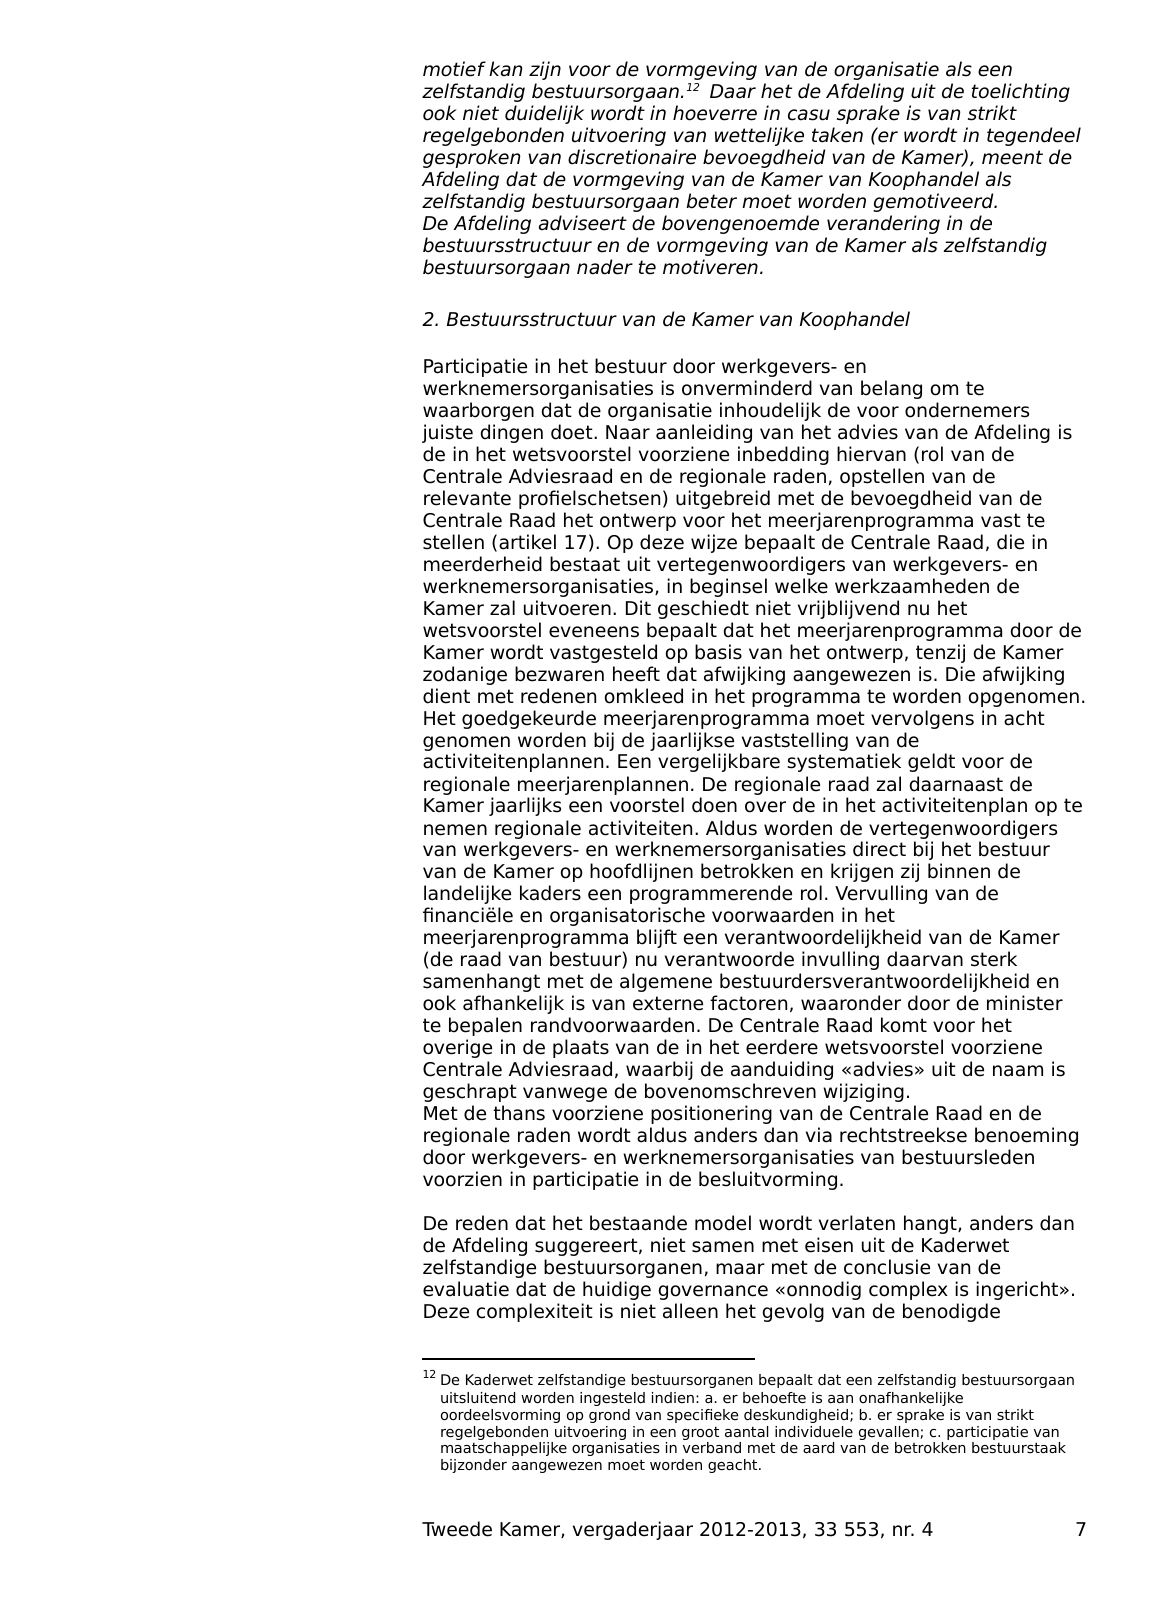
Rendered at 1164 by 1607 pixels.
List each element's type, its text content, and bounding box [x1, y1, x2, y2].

text Participatie in het bestuur door werkgevers- en werknemersorganisaties is onverminderd van belang om te waarborgen dat de organisatie inhoudelijk de voor ondernemers juiste dingen doet. Naar aanleiding van het advies van de Afdeling is de in het wetsvoorstel voorziene inbedding hiervan (rol van de Centrale Adviesraad en de regionale raden, opstellen van de relevante profielschetsen) uitgebreid met de bevoegdheid van de Centrale Raad het ontwerp voor het meerjarenprogramma vast te stellen (artikel 17). Op deze wijze bepaalt de Centrale Raad, die in meerderheid bestaat uit vertegenwoordigers van werkgevers- en werknemersorganisaties, in beginsel welke werkzaamheden de Kamer zal uitvoeren. Dit geschiedt niet vrijblijvend nu het wetsvoorstel eveneens bepaalt dat het meerjarenprogramma door de Kamer wordt vastgesteld op basis van het ontwerp, tenzij de Kamer zodanige bezwaren heeft dat afwijking aangewezen is. Die afwijking dient met redenen omkleed in het programma te worden opgenomen. Het goedgekeurde meerjarenprogramma moet vervolgens in acht genomen worden bij de jaarlijkse vaststelling van de activiteitenplannen. Een vergelijkbare systematiek geldt voor de regionale meerjarenplannen. De regionale raad zal daarnaast de Kamer jaarlijks een voorstel doen over de in het activiteitenplan op te nemen regionale activiteiten. Aldus worden de vertegenwoordigers van werkgevers- en werknemersorganisaties direct bij het bestuur van de Kamer op hoofdlijnen betrokken en krijgen zij binnen de landelijke kaders een programmerende rol. Vervulling van de financiële en organisatorische voorwaarden in het meerjarenprogramma blijft een verantwoordelijkheid van de Kamer (de raad van bestuur) nu verantwoorde invulling daarvan sterk samenhangt met de algemene bestuurdersverantwoordelijkheid en ook afhankelijk is van externe factoren, waaronder door de minister te bepalen randvoorwaarden. De Centrale Raad komt voor het overige in de plaats van de in het eerdere wetsvoorstel voorziene Centrale Adviesraad, waarbij de aanduiding «advies» uit de naam is geschrapt vanwege de bovenomschreven wijziging. [422, 356, 1087, 1103]
text motief kan zijn voor de vormgeving van de organisatie als een zelfstandig bestuursorgaan. Daar het de Afdeling uit de toelichting ook niet duidelijk wordt in hoeverre in casu sprake is van strikt regelgebonden uitvoering van wettelijke taken (er wordt in tegendeel gesproken van discretionaire bevoegdheid van de Kamer), meent de Afdeling dat de vormgeving van de Kamer van Koophandel als zelfstandig bestuursorgaan beter moet worden gemotiveerd. [422, 59, 1087, 213]
text De Kaderwet zelfstandige bestuursorganen bepaalt dat een zelfstandig bestuursorgaan uitsluitend worden ingesteld indien: a. er behoefte is aan onafhankelijke oordeelsvorming op grond van specifieke deskundigheid; b. er sprake is van strikt regelgebonden uitvoering in een groot aantal individuele gevallen; c. participatie van maatschappelijke organisaties in verband met de aard van de betrokken bestuurstaak bijzonder aangewezen moet worden geacht. [422, 1368, 1087, 1474]
text Met de thans voorziene positionering van de Centrale Raad en de regionale raden wordt aldus anders dan via rechtstreekse benoeming door werkgevers- en werknemersorganisaties van bestuursleden voorzien in participatie in de besluitvorming. [422, 1103, 1087, 1191]
subtitle 2. Bestuursstructuur van de Kamer van Koophandel [422, 309, 1087, 331]
text De reden dat het bestaande model wordt verlaten hangt, anders dan de Afdeling suggereert, niet samen met eisen uit de Kaderwet zelfstandige bestuursorganen, maar met de conclusie van de evaluatie dat de huidige governance «onnodig complex is ingericht». Deze complexiteit is niet alleen het gevolg van de benodigde [422, 1213, 1087, 1323]
text De Afdeling adviseert de bovengenoemde verandering in de bestuursstructuur en de vormgeving van de Kamer als zelfstandig bestuursorgaan nader te motiveren. [422, 213, 1087, 279]
